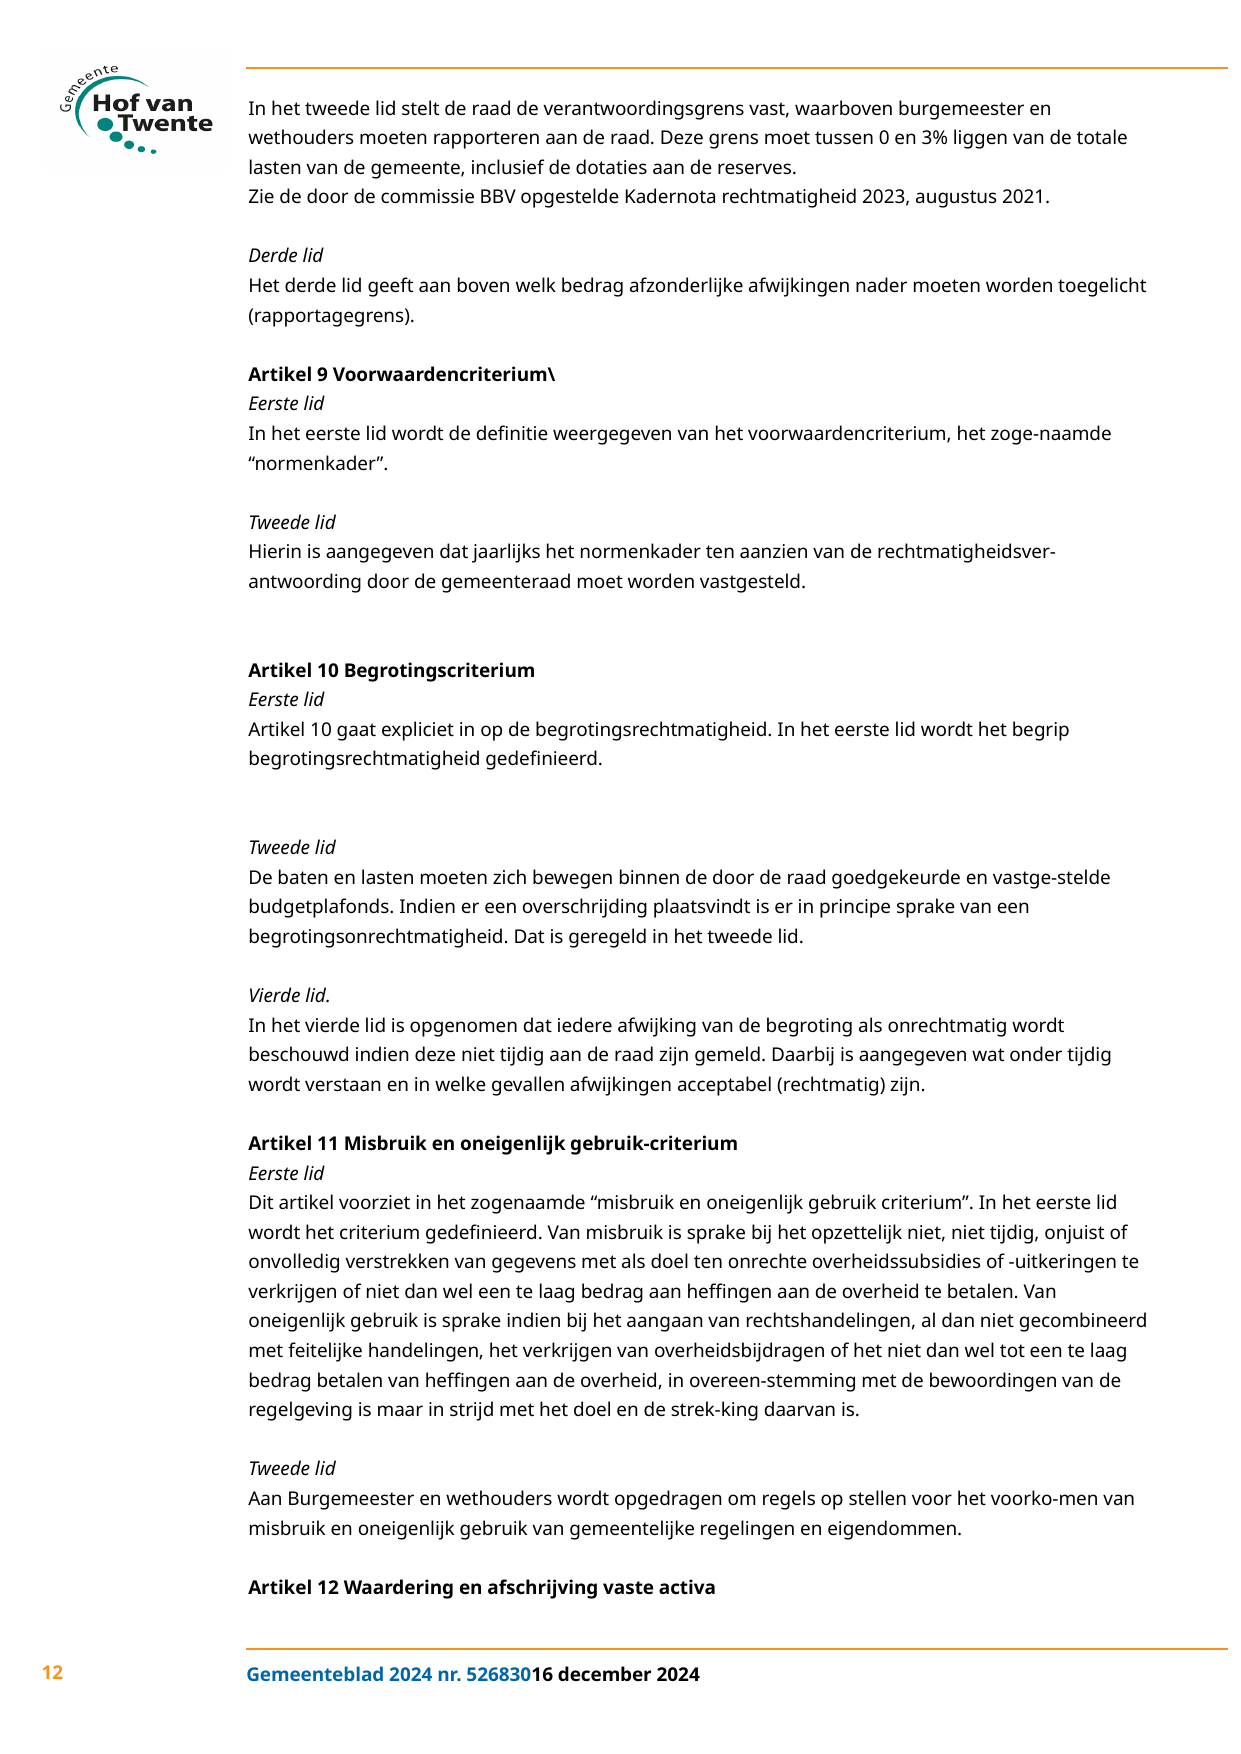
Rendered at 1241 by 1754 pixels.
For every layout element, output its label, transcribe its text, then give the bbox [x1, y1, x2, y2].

text In het tweede lid stelt de raad de verantwoordingsgrens vast, waarboven burgemeester en wethouders moeten rapporteren aan de raad. Deze grens moet tussen 0 en 3% liggen van de totale lasten van de gemeente, inclusief de dotaties aan de reserves. [248, 95, 1152, 180]
text Artikel 10 gaat expliciet in op de begrotingsrechtmatigheid. In het eerste lid wordt het begrip begrotingsrechtmatigheid gedefinieerd. [248, 716, 1152, 771]
text Dit artikel voorziet in het zogenaamde “misbruik en oneigenlijk gebruik criterium”. In het eerste lid wordt het criterium gedefinieerd. Van misbruik is sprake bij het opzettelijk niet, niet tijdig, onjuist of onvolledig verstrekken van gegevens met als doel ten onrechte overheidssubsidies of -uitkeringen te verkrijgen of niet dan wel een te laag bedrag aan heffingen aan de overheid te betalen. Van oneigenlijk gebruik is sprake indien bij het aangaan van rechtshandelingen, al dan niet gecombineerd met feitelijke handelingen, het verkrijgen van overheidsbijdragen of het niet dan wel tot een te laag bedrag betalen van heffingen aan de overheid, in overeen-stemming met de bewoordingen van de regelgeving is maar in strijd met het doel en de strek-king daarvan is. [248, 1189, 1152, 1422]
text In het eerste lid wordt de definitie weergegeven van het voorwaardencriterium, het zoge-naamde “normenkader”. [248, 420, 1152, 476]
text Het derde lid geeft aan boven welk bedrag afzonderlijke afwijkingen nader moeten worden toegelicht (rapportagegrens). [248, 272, 1152, 328]
text Zie de door de commissie BBV opgestelde Kadernota rechtmatigheid 2023, augustus 2021. [248, 183, 1152, 209]
text Eerste lid [248, 1160, 1152, 1186]
text Aan Burgemeester en wethouders wordt opgedragen om regels op stellen voor het voorko-men van misbruik en oneigenlijk gebruik van gemeentelijke regelingen en eigendommen. [248, 1485, 1152, 1541]
text In het vierde lid is opgenomen dat iedere afwijking van de begroting als onrechtmatig wordt beschouwd indien deze niet tijdig aan de raad zijn gemeld. Daarbij is aangegeven wat onder tijdig wordt verstaan en in welke gevallen afwijkingen acceptabel (rechtmatig) zijn. [248, 1012, 1152, 1097]
text Eerste lid [248, 686, 1152, 712]
picture [41, 47, 231, 172]
text Tweede lid [248, 834, 1152, 860]
text Eerste lid [248, 391, 1152, 416]
text De baten en lasten moeten zich bewegen binnen de door de raad goedgekeurde en vastge-stelde budgetplafonds. Indien er een overschrijding plaatsvindt is er in principe sprake van een begrotingsonrechtmatigheid. Dat is geregeld in het tweede lid. [248, 864, 1152, 949]
text Derde lid [248, 243, 1152, 268]
text Artikel 12 Waardering en afschrijving vaste activa [248, 1574, 1152, 1600]
text Hierin is aangegeven dat jaarlijks het normenkader ten aanzien van de rechtmatigheidsver-antwoording door de gemeenteraad moet worden vastgesteld. [248, 538, 1152, 594]
text Vierde lid. [248, 982, 1152, 1008]
text Artikel 10 Begrotingscriterium [248, 657, 1152, 683]
text Tweede lid [248, 1456, 1152, 1481]
text Tweede lid [248, 509, 1152, 535]
text Artikel 11 Misbruik en oneigenlijk gebruik-criterium [248, 1130, 1152, 1156]
text Artikel 9 Voorwaardencriterium\ [248, 361, 1152, 387]
